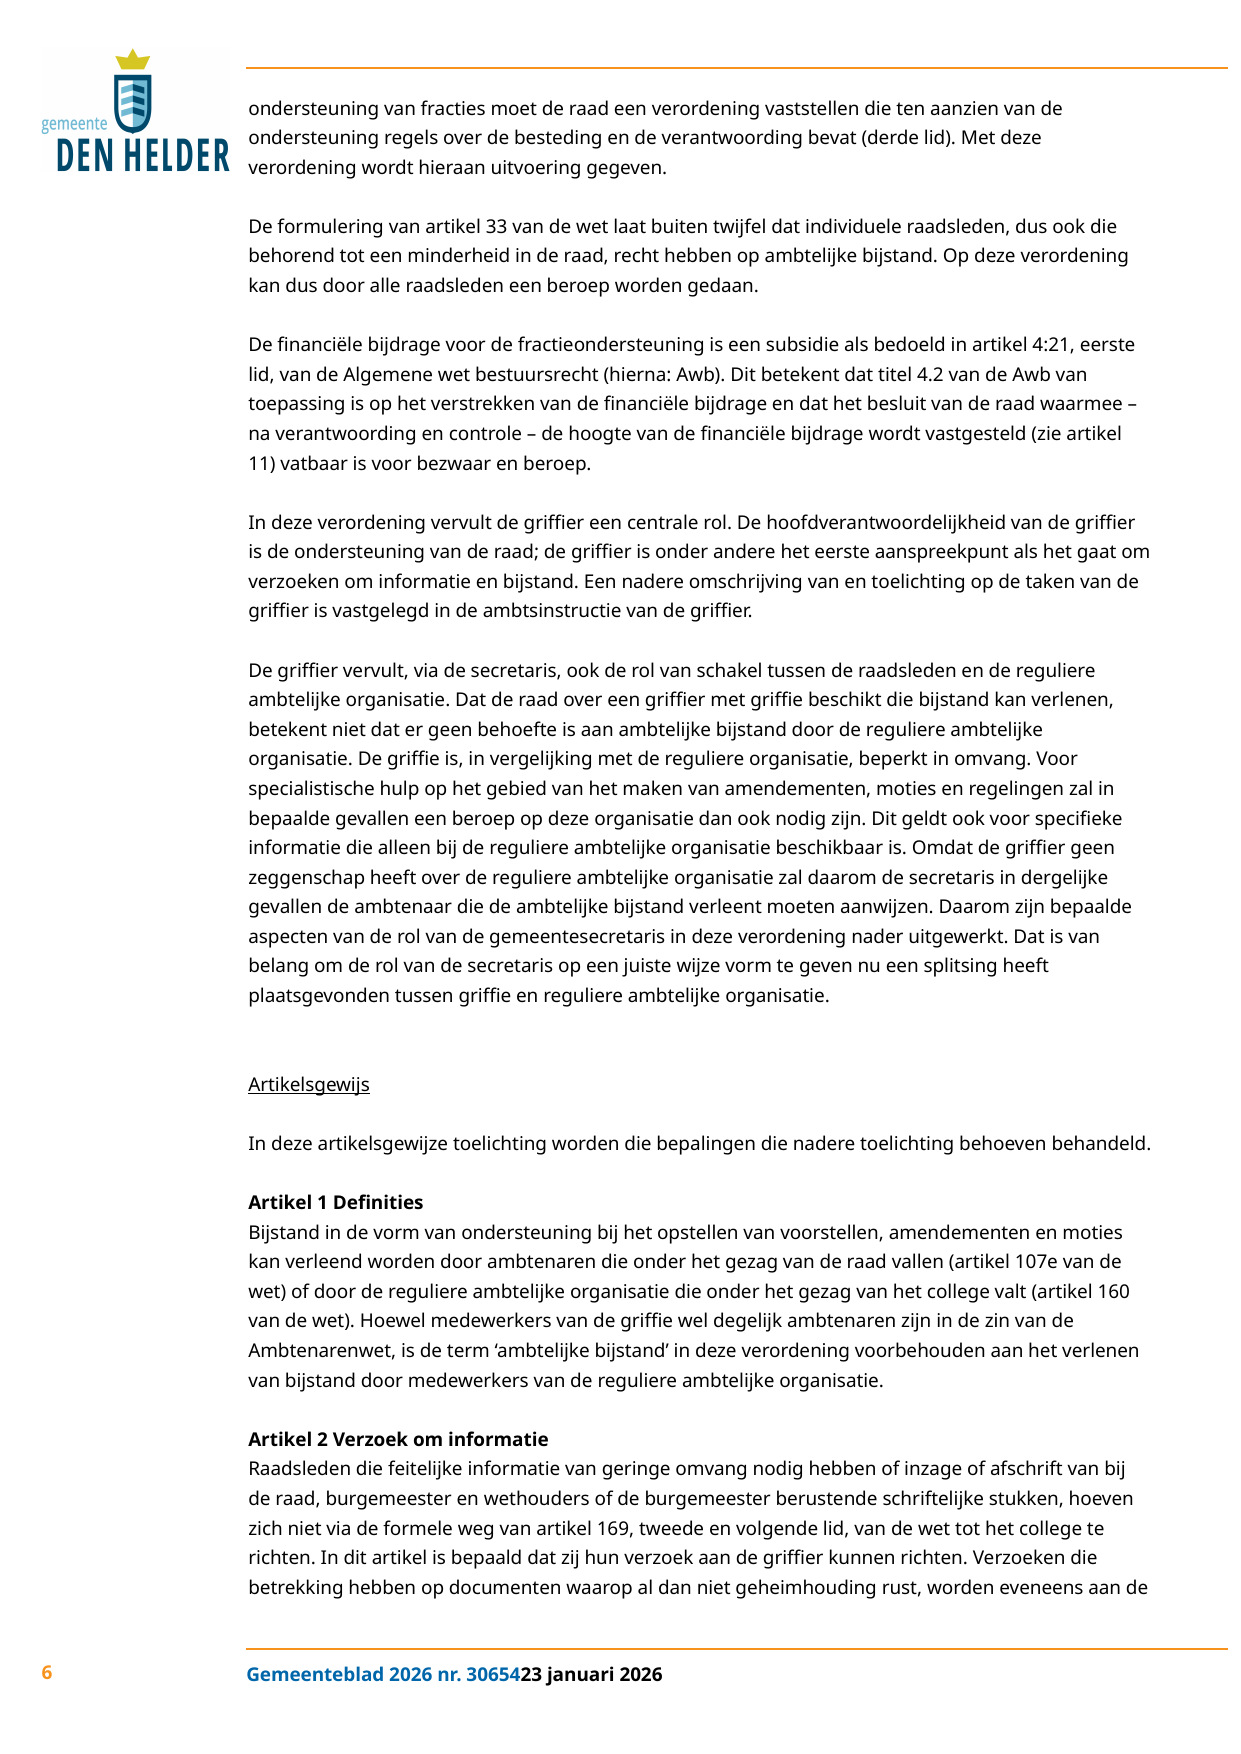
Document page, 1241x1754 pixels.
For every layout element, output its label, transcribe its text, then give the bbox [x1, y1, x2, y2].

text In deze artikelsgewijze toelichting worden die bepalingen die nadere toelichting behoeven behandeld. [248, 1130, 1152, 1156]
text De financiële bijdrage voor de fractieondersteuning is een subsidie als bedoeld in artikel 4:21, eerste lid, van de Algemene wet bestuursrecht (hierna: Awb). Dit betekent dat titel 4.2 van de Awb van toepassing is op het verstrekken van de financiële bijdrage en dat het besluit van de raad waarmee – na verantwoording en controle – de hoogte van de financiële bijdrage wordt vastgesteld (zie artikel 11) vatbaar is voor bezwaar en beroep. [248, 331, 1152, 476]
text Bijstand in de vorm van ondersteuning bij het opstellen van voorstellen, amendementen en moties kan verleend worden door ambtenaren die onder het gezag van de raad vallen (artikel 107e van de wet) of door de reguliere ambtelijke organisatie die onder het gezag van het college valt (artikel 160 van de wet). Hoewel medewerkers van de griffie wel degelijk ambtenaren zijn in de zin van de Ambtenarenwet, is de term ‘ambtelijke bijstand’ in deze verordening voorbehouden aan het verlenen van bijstand door medewerkers van de reguliere ambtelijke organisatie. [248, 1219, 1152, 1393]
text De formulering van artikel 33 van de wet laat buiten twijfel dat individuele raadsleden, dus ook die behorend tot een minderheid in de raad, recht hebben op ambtelijke bijstand. Op deze verordening kan dus door alle raadsleden een beroep worden gedaan. [248, 213, 1152, 298]
text Artikel 2 Verzoek om informatie [248, 1426, 1152, 1452]
text Raadsleden die feitelijke informatie van geringe omvang nodig hebben of inzage of afschrift van bij de raad, burgemeester en wethouders of de burgemeester berustende schriftelijke stukken, hoeven zich niet via de formele weg van artikel 169, tweede en volgende lid, van de wet tot het college te richten. In dit artikel is bepaald dat zij hun verzoek aan de griffier kunnen richten. Verzoeken die betrekking hebben op documenten waarop al dan niet geheimhouding rust, worden eveneens aan de [248, 1456, 1152, 1600]
text Artikel 1 Definities [248, 1189, 1152, 1215]
picture [100, 154, 106, 172]
text In deze verordening vervult de griffier een centrale rol. De hoofdverantwoordelijkheid van de griffier is de ondersteuning van de raad; de griffier is onder andere het eerste aanspreekpunt als het gaat om verzoeken om informatie en bijstand. Een nadere omschrijving van en toelichting op de taken van de griffier is vastgelegd in de ambtsinstructie van de griffier. [248, 509, 1152, 623]
text Artikelsgewijs [248, 1071, 1152, 1097]
picture [130, 157, 135, 172]
text ondersteuning van fracties moet de raad een verordening vaststellen die ten aanzien van de ondersteuning regels over de besteding en de verantwoording bevat (derde lid). Met deze verordening wordt hieraan uitvoering gegeven. [248, 95, 1152, 180]
picture [220, 160, 224, 172]
text De griffier vervult, via de secretaris, ook de rol van schakel tussen de raadsleden en de reguliere ambtelijke organisatie. Dat de raad over een griffier met griffie beschikt die bijstand kan verlenen, betekent niet dat er geen behoefte is aan ambtelijke bijstand door de reguliere ambtelijke organisatie. De griffie is, in vergelijking met de reguliere organisatie, beperkt in omvang. Voor specialistische hulp op het gebied van het maken van amendementen, moties en regelingen zal in bepaalde gevallen een beroep op deze organisatie dan ook nodig zijn. Dit geldt ook voor specifieke informatie die alleen bij de reguliere ambtelijke organisatie beschikbaar is. Omdat de griffier geen zeggenschap heeft over de reguliere ambtelijke organisatie zal daarom de secretaris in dergelijke gevallen de ambtenaar die de ambtelijke bijstand verleent moeten aanwijzen. Daarom zijn bepaalde aspecten van de rol van de gemeentesecretaris in deze verordening nader uitgewerkt. Dat is van belang om de rol van de secretaris op een juiste wijze vorm te geven nu een splitsing heeft plaatsgevonden tussen griffie en reguliere ambtelijke organisatie. [248, 657, 1152, 1008]
picture [41, 47, 231, 172]
picture [63, 144, 68, 165]
picture [182, 144, 187, 165]
